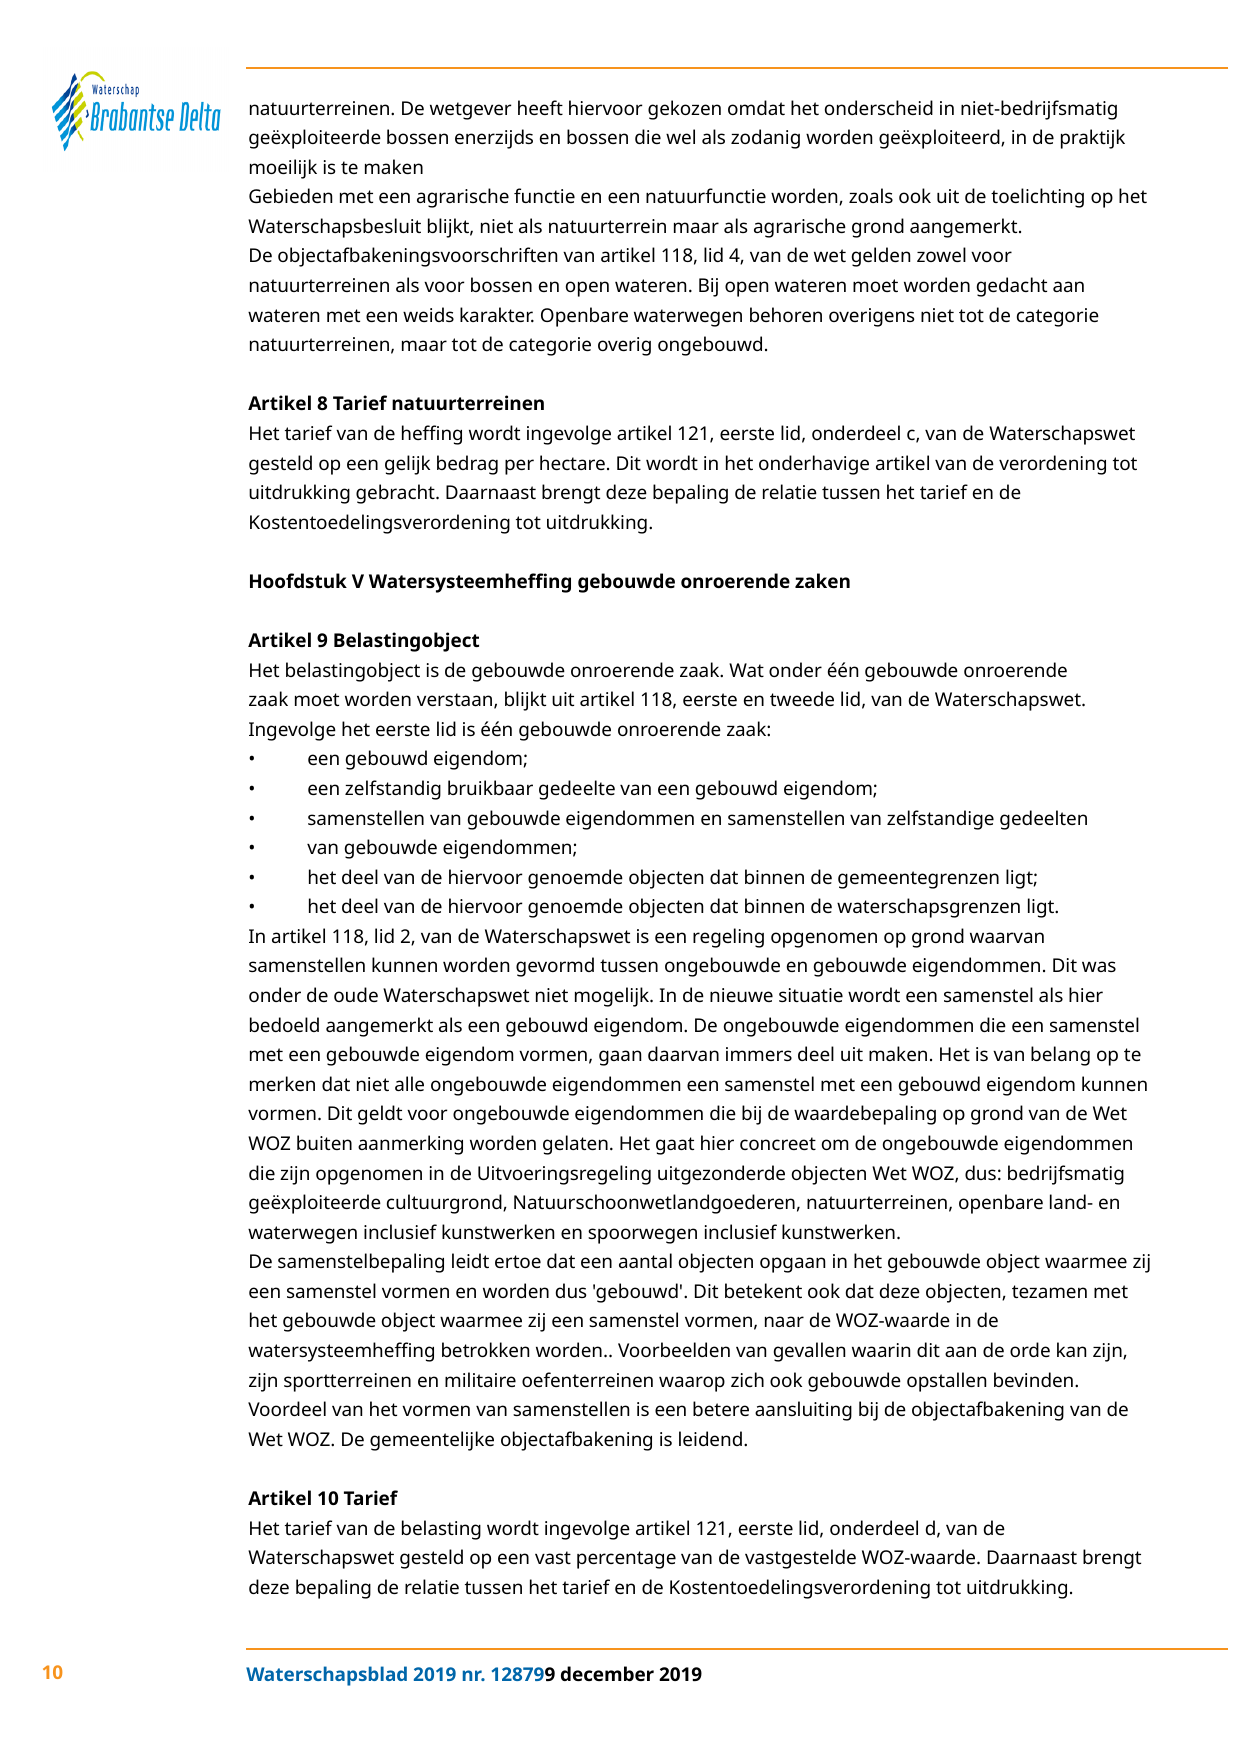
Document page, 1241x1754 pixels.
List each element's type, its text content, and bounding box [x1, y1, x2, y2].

list van gebouwde eigendommen; [248, 834, 1152, 860]
text Artikel 10 Tarief [248, 1485, 1152, 1511]
text natuurterreinen. De wetgever heeft hiervoor gekozen omdat het onderscheid in niet-bedrijfsmatig geëxploiteerde bossen enerzijds en bossen die wel als zodanig worden geëxploiteerd, in de praktijk moeilijk is te maken [248, 95, 1152, 180]
text Artikel 8 Tarief natuurterreinen [248, 391, 1152, 416]
text De objectafbakeningsvoorschriften van artikel 118, lid 4, van de wet gelden zowel voor natuurterreinen als voor bossen en open wateren. Bij open wateren moet worden gedacht aan wateren met een weids karakter. Openbare waterwegen behoren overigens niet tot de categorie natuurterreinen, maar tot de categorie overig ongebouwd. [248, 243, 1152, 357]
text Het tarief van de belasting wordt ingevolge artikel 121, eerste lid, onderdeel d, van de Waterschapswet gesteld op een vast percentage van de vastgestelde WOZ-waarde. Daarnaast brengt deze bepaling de relatie tussen het tarief en de Kostentoedelingsverordening tot uitdrukking. [248, 1515, 1152, 1600]
text Hoofdstuk V Watersysteemheffing gebouwde onroerende zaken [248, 568, 1152, 594]
text zaak moet worden verstaan, blijkt uit artikel 118, eerste en tweede lid, van de Waterschapswet. [248, 686, 1152, 712]
text De samenstelbepaling leidt ertoe dat een aantal objecten opgaan in het gebouwde object waarmee zij een samenstel vormen en worden dus 'gebouwd'. Dit betekent ook dat deze objecten, tezamen met het gebouwde object waarmee zij een samenstel vormen, naar de WOZ-waarde in de watersysteemheffing betrokken worden.. Voorbeelden van gevallen waarin dit aan de orde kan zijn, zijn sportterreinen en militaire oefenterreinen waarop zich ook gebouwde opstallen bevinden. Voordeel van het vormen van samenstellen is een betere aansluiting bij de objectafbakening van de Wet WOZ. De gemeentelijke objectafbakening is leidend. [248, 1248, 1152, 1452]
list een zelfstandig bruikbaar gedeelte van een gebouwd eigendom; [248, 775, 1152, 801]
text In artikel 118, lid 2, van de Waterschapswet is een regeling opgenomen op grond waarvan samenstellen kunnen worden gevormd tussen ongebouwde en gebouwde eigendommen. Dit was onder de oude Waterschapswet niet mogelijk. In de nieuwe situatie wordt een samenstel als hier bedoeld aangemerkt als een gebouwd eigendom. De ongebouwde eigendommen die een samenstel met een gebouwde eigendom vormen, gaan daarvan immers deel uit maken. Het is van belang op te merken dat niet alle ongebouwde eigendommen een samenstel met een gebouwd eigendom kunnen vormen. Dit geldt voor ongebouwde eigendommen die bij de waardebepaling op grond van de Wet WOZ buiten aanmerking worden gelaten. Het gaat hier concreet om de ongebouwde eigendommen die zijn opgenomen in de Uitvoeringsregeling uitgezonderde objecten Wet WOZ, dus: bedrijfsmatig geëxploiteerde cultuurgrond, Natuurschoonwetlandgoederen, natuurterreinen, openbare land- en waterwegen inclusief kunstwerken en spoorwegen inclusief kunstwerken. [248, 923, 1152, 1245]
text Het belastingobject is de gebouwde onroerende zaak. Wat onder één gebouwde onroerende [248, 657, 1152, 683]
list een gebouwd eigendom; [248, 746, 1152, 771]
list samenstellen van gebouwde eigendommen en samenstellen van zelfstandige gedeelten [248, 805, 1152, 831]
text Ingevolge het eerste lid is één gebouwde onroerende zaak: [248, 716, 1152, 742]
text Gebieden met een agrarische functie en een natuurfunctie worden, zoals ook uit de toelichting op het Waterschapsbesluit blijkt, niet als natuurterrein maar als agrarische grond aangemerkt. [248, 183, 1152, 239]
text Artikel 9 Belastingobject [248, 627, 1152, 653]
text Het tarief van de heffing wordt ingevolge artikel 121, eerste lid, onderdeel c, van de Waterschapswet gesteld op een gelijk bedrag per hectare. Dit wordt in het onderhavige artikel van de verordening tot uitdrukking gebracht. Daarnaast brengt deze bepaling de relatie tussen het tarief en de Kostentoedelingsverordening tot uitdrukking. [248, 420, 1152, 535]
list het deel van de hiervoor genoemde objecten dat binnen de gemeentegrenzen ligt; [248, 864, 1152, 890]
list het deel van de hiervoor genoemde objecten dat binnen de waterschapsgrenzen ligt. [248, 893, 1152, 919]
picture [41, 47, 231, 172]
